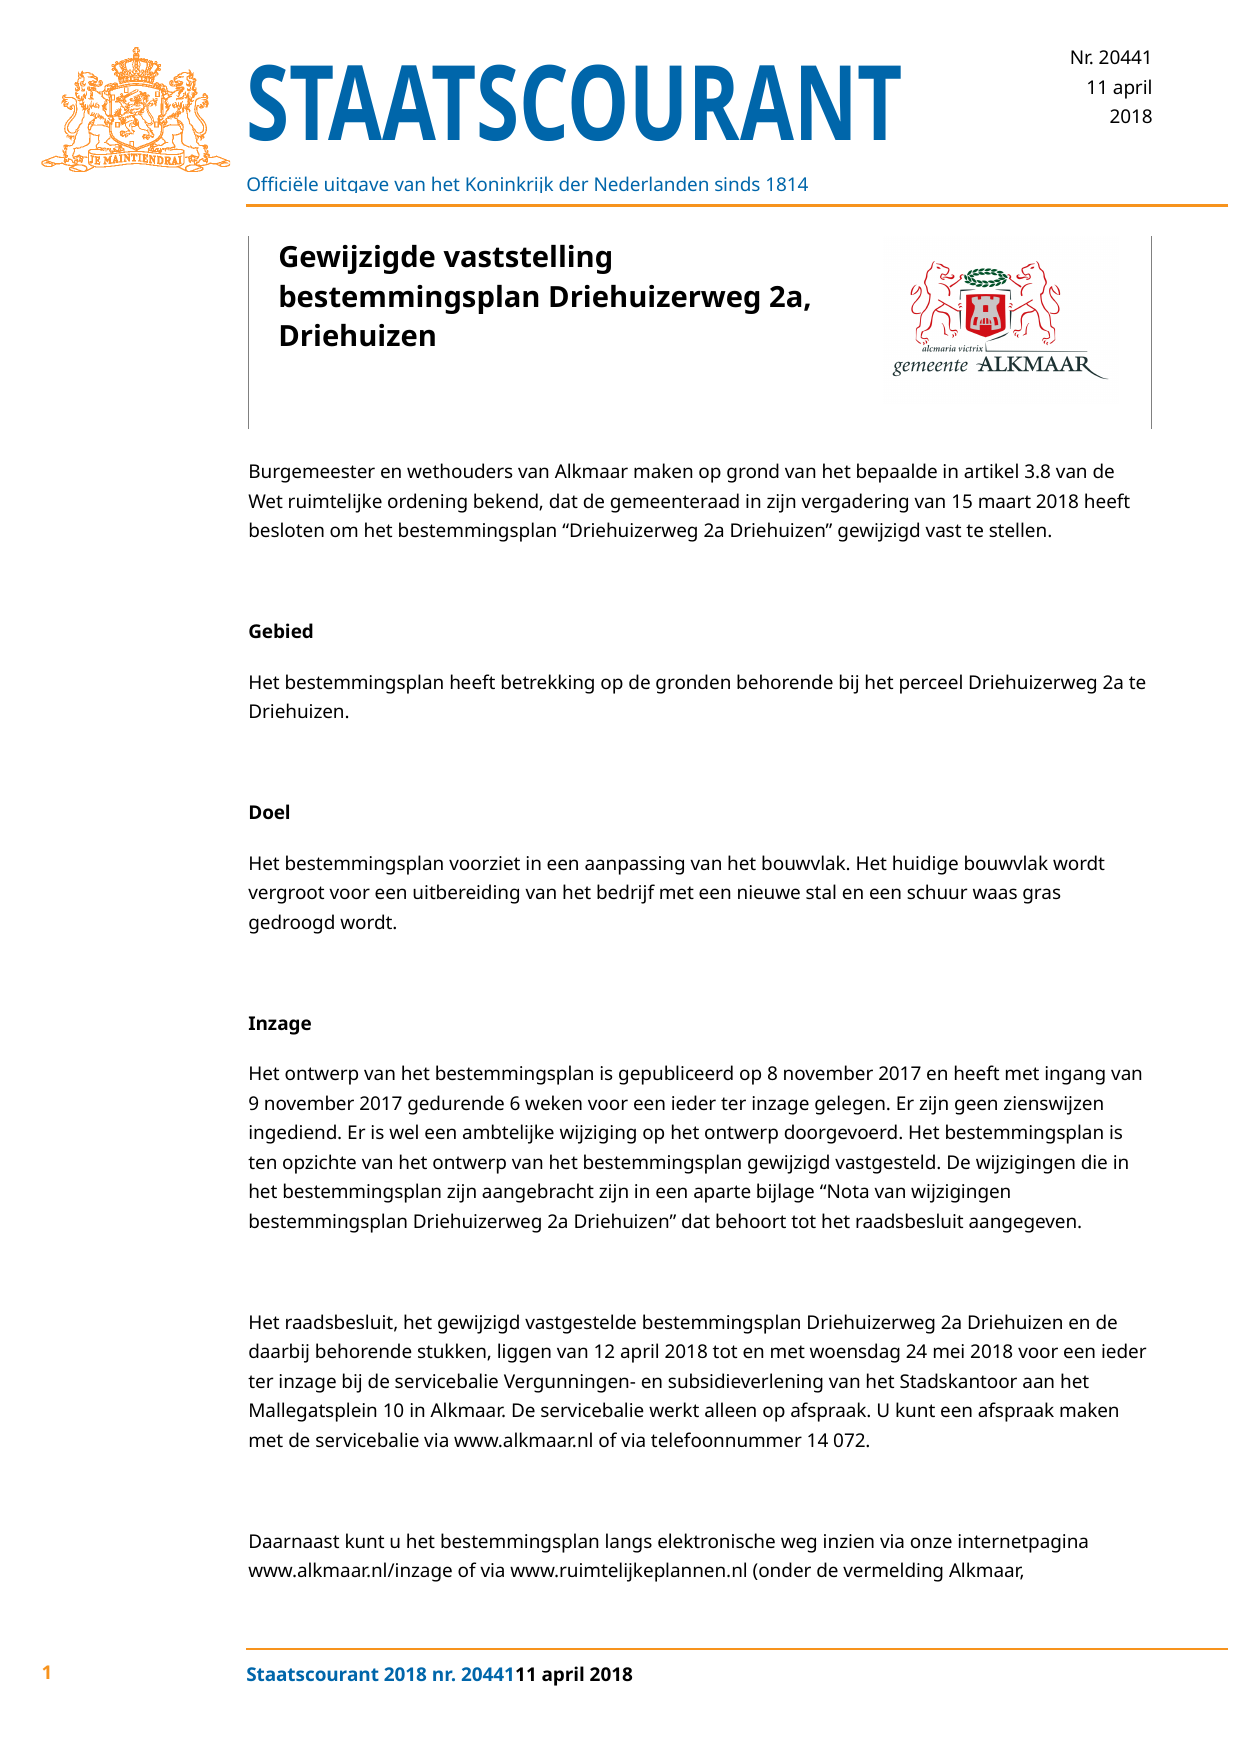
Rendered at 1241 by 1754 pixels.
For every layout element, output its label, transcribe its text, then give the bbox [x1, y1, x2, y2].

text Het ontwerp van het bestemmingsplan is gepubliceerd op 8 november 2017 en heeft met ingang van 9 november 2017 gedurende 6 weken voor een ieder ter inzage gelegen. Er zijn geen zienswijzen ingediend. Er is wel een ambtelijke wijziging op het ontwerp doorgevoerd. Het bestemmingsplan is ten opzichte van het ontwerp van het bestemmingsplan gewijzigd vastgesteld. De wijzigingen die in het bestemmingsplan zijn aangebracht zijn in een aparte bijlage “Nota van wijzigingen bestemmingsplan Driehuizerweg 2a Driehuizen” dat behoort tot het raadsbesluit aangegeven. [248, 1060, 1152, 1234]
table_header [850, 236, 1151, 429]
text Doel [248, 799, 1152, 825]
text Het bestemmingsplan voorziet in een aanpassing van het bouwvlak. Het huidige bouwvlak wordt vergroot voor een uitbereiding van het bedrijf met een nieuwe stal en een schuur waas gras gedroogd wordt. [248, 850, 1152, 935]
text Gebied [248, 618, 1152, 644]
text Inzage [248, 1010, 1152, 1036]
picture [41, 47, 231, 172]
text Het raadsbesluit, het gewijzigd vastgestelde bestemmingsplan Driehuizerweg 2a Driehuizen en de daarbij behorende stukken, liggen van 12 april 2018 tot en met woensdag 24 mei 2018 voor een ieder ter inzage bij de servicebalie Vergunningen- en subsidieverlening van het Stadskantoor aan het Mallegatsplein 10 in Alkmaar. De servicebalie werkt alleen op afspraak. U kunt een afspraak maken met de servicebalie via www.alkmaar.nl of via telefoonnummer 14 072. [248, 1309, 1152, 1453]
text Burgemeester en wethouders van Alkmaar maken op grond van het bepaalde in artikel 3.8 van de Wet ruimtelijke ordening bekend, dat de gemeenteraad in zijn vergadering van 15 maart 2018 heeft besloten om het bestemmingsplan “Driehuizerweg 2a Driehuizen” gewijzigd vast te stellen. [248, 458, 1152, 543]
text Daarnaast kunt u het bestemmingsplan langs elektronische weg inzien via onze internetpagina www.alkmaar.nl/inzage of via www.ruimtelijkeplannen.nl (onder de vermelding Alkmaar, [248, 1528, 1152, 1583]
picture [882, 236, 1119, 404]
table_header Gewijzigde vaststelling bestemmingsplan Driehuizerweg 2a, Driehuizen [249, 236, 850, 429]
text Het bestemmingsplan heeft betrekking op de gronden behorende bij het perceel Driehuizerweg 2a te Driehuizen. [248, 669, 1152, 724]
